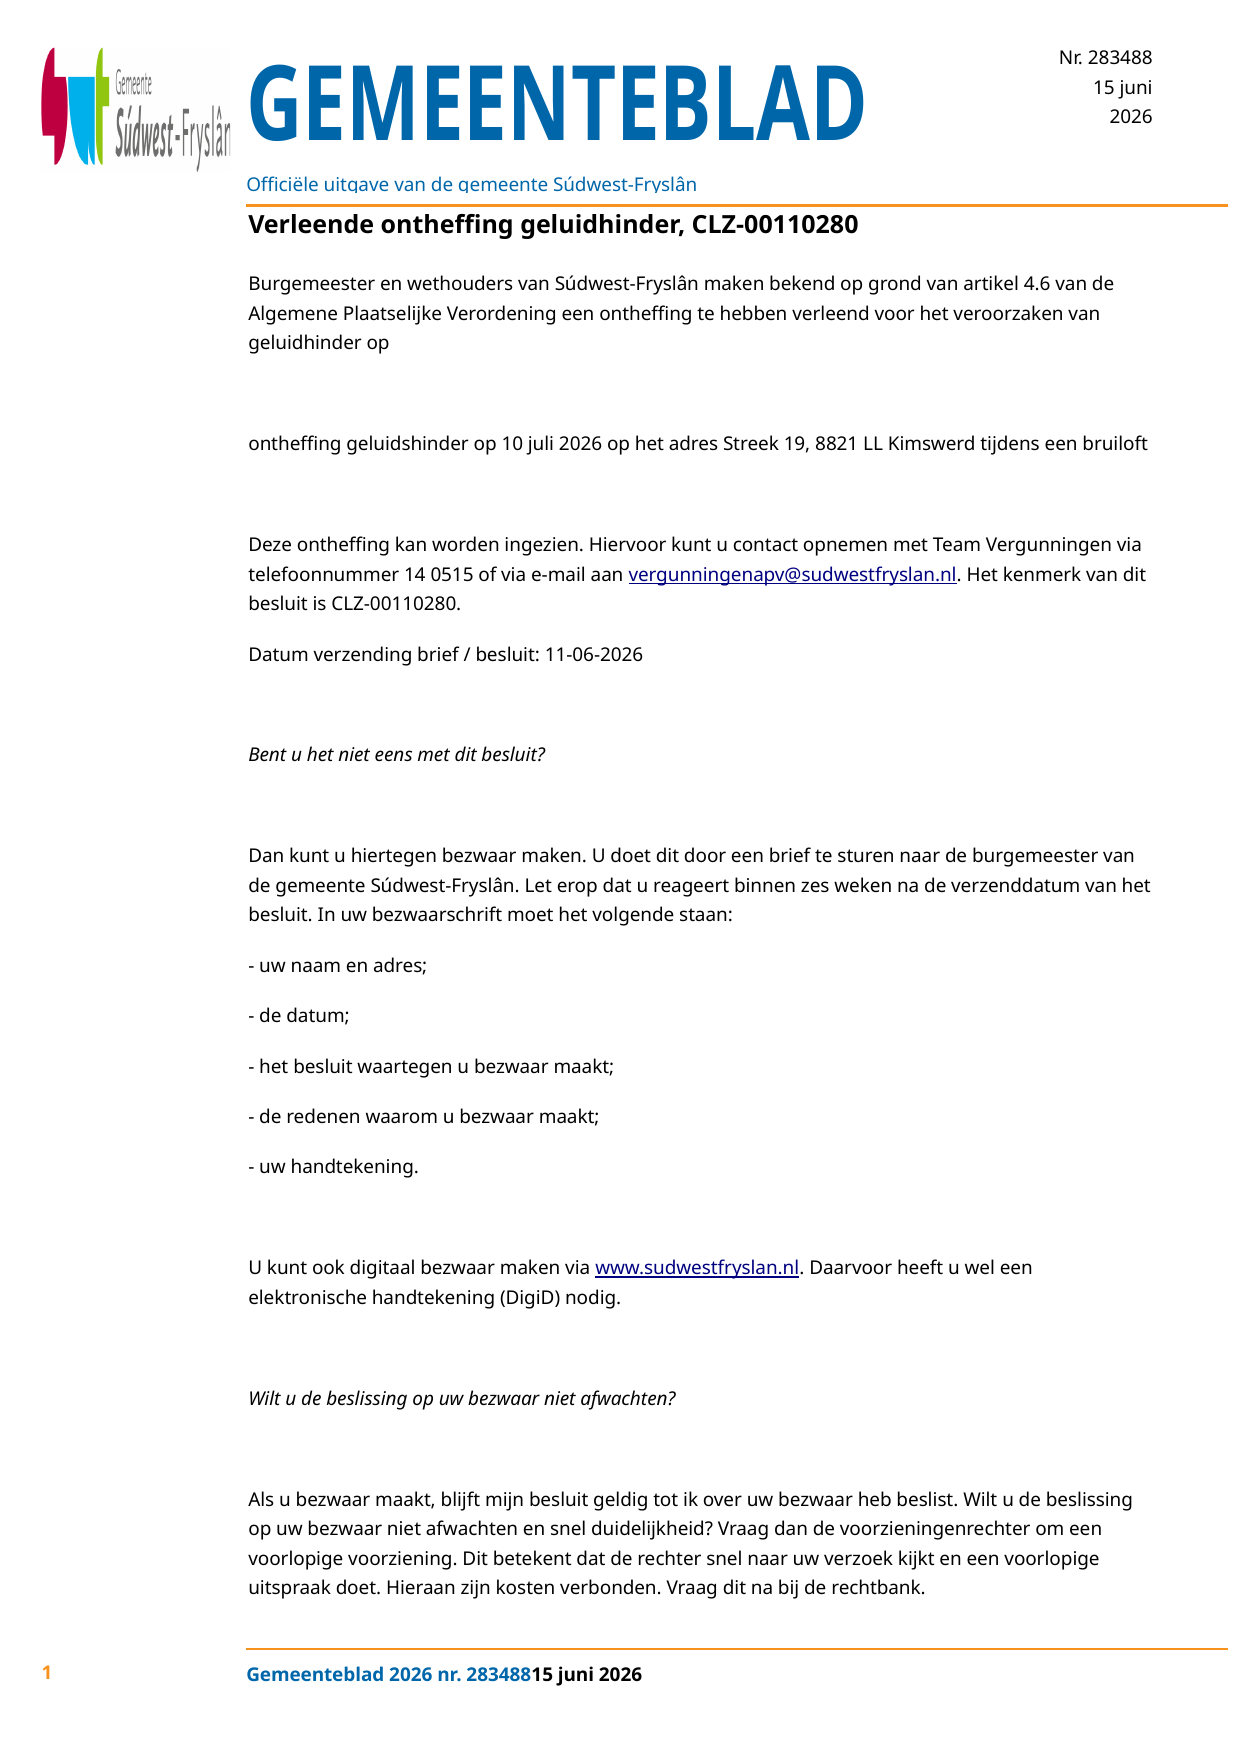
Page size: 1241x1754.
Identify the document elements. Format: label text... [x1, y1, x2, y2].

picture [41, 47, 231, 172]
text Verleende ontheffing geluidhinder, CLZ-00110280 [248, 207, 1152, 241]
text Deze ontheffing kan worden ingezien. Hiervoor kunt u contact opnemen met Team Vergunningen via telefoonnummer 14 0515 of via e-mail aan vergunningenapv@sudwestfryslan.nl. Het kenmerk van dit besluit is CLZ-00110280. [248, 531, 1152, 616]
text ontheffing geluidshinder op 10 juli 2026 op het adres Streek 19, 8821 LL Kimswerd tijdens een bruiloft [248, 430, 1152, 456]
text Dan kunt u hiertegen bezwaar maken. U doet dit door een brief te sturen naar de burgemeester van de gemeente Súdwest-Fryslân. Let erop dat u reageert binnen zes weken na de verzenddatum van het besluit. In uw bezwaarschrift moet het volgende staan: [248, 842, 1152, 927]
text Als u bezwaar maakt, blijft mijn besluit geldig tot ik over uw bezwaar heb beslist. Wilt u de beslissing op uw bezwaar niet afwachten en snel duidelijkheid? Vraag dan de voorzieningenrechter om een voorlopige voorziening. Dit betekent dat de rechter snel naar uw verzoek kijkt en een voorlopige uitspraak doet. Hieraan zijn kosten verbonden. Vraag dit na bij de rechtbank. [248, 1486, 1152, 1600]
text - het besluit waartegen u bezwaar maakt; [248, 1053, 1152, 1078]
text Datum verzending brief / besluit: 11-06-2026 [248, 641, 1152, 666]
text Wilt u de beslissing op uw bezwaar niet afwachten? [248, 1385, 1152, 1411]
text - uw handtekening. [248, 1154, 1152, 1179]
text Burgemeester en wethouders van Súdwest-Fryslân maken bekend op grond van artikel 4.6 van de Algemene Plaatselijke Verordening een ontheffing te hebben verleend voor het veroorzaken van geluidhinder op [248, 270, 1152, 355]
text - uw naam en adres; [248, 952, 1152, 978]
text - de datum; [248, 1002, 1152, 1028]
text Bent u het niet eens met dit besluit? [248, 742, 1152, 767]
text U kunt ook digitaal bezwaar maken via www.sudwestfryslan.nl. Daarvoor heeft u wel een elektronische handtekening (DigiD) nodig. [248, 1254, 1152, 1310]
text - de redenen waarom u bezwaar maakt; [248, 1103, 1152, 1129]
